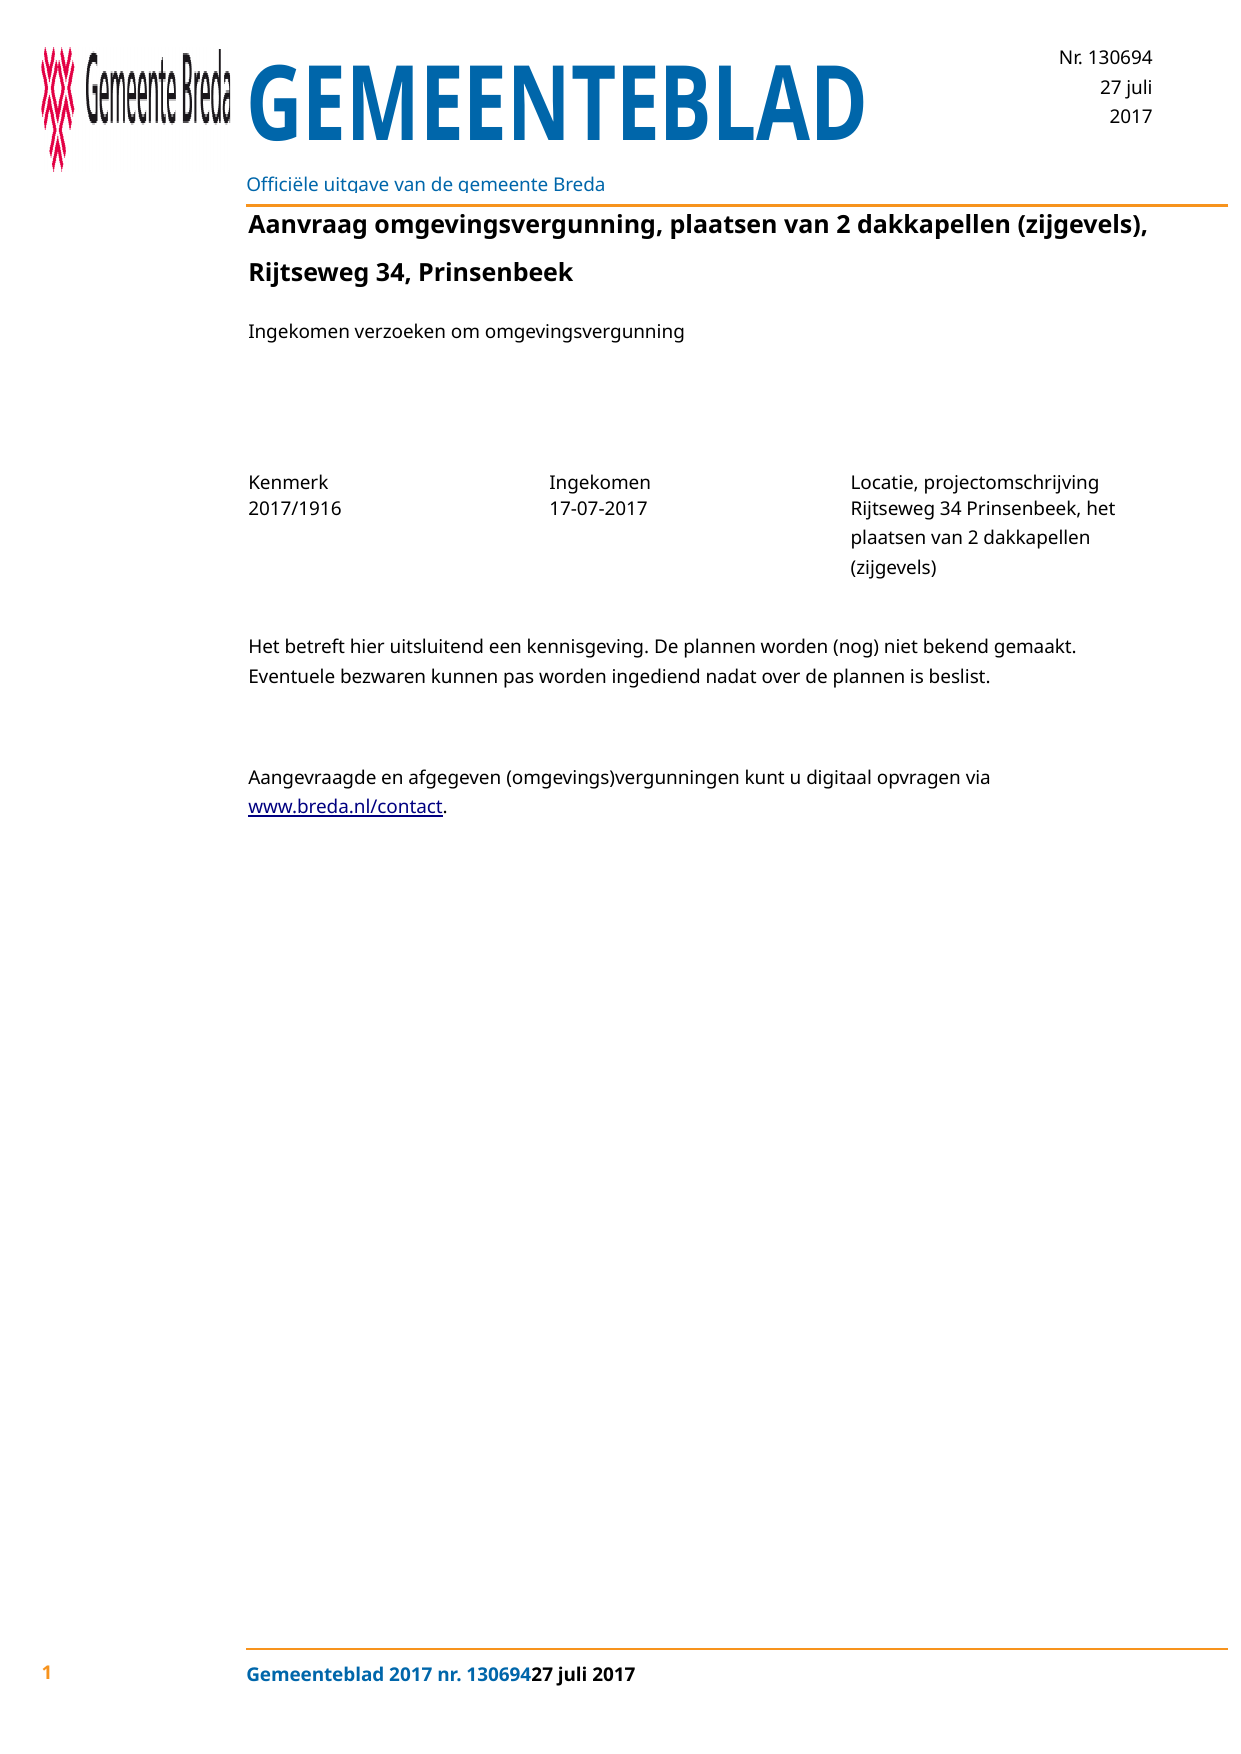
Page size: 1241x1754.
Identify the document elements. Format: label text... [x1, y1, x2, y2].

text Aanvraag omgevingsvergunning, plaatsen van 2 dakkapellen (zijgevels), Rijtseweg 34, Prinsenbeek [248, 207, 1152, 288]
text Ingekomen verzoeken om omgevingsvergunning [248, 318, 1152, 344]
table_cell 2017/1916 [248, 495, 549, 580]
table_header Ingekomen [549, 469, 850, 495]
table_cell Rijtseweg 34 Prinsenbeek, het plaatsen van 2 dakkapellen (zijgevels) [850, 495, 1152, 580]
picture [41, 47, 231, 172]
text Het betreft hier uitsluitend een kennisgeving. De plannen worden (nog) niet bekend gemaakt. Eventuele bezwaren kunnen pas worden ingediend nadat over de plannen is beslist. [248, 633, 1152, 689]
table_header Locatie, projectomschrijving [850, 469, 1152, 495]
text Aangevraagde en afgegeven (omgevings)vergunningen kunt u digitaal opvragen via www.breda.nl/contact. [248, 764, 1152, 819]
table_header Kenmerk [248, 469, 549, 495]
table_cell 17-07-2017 [549, 495, 850, 580]
